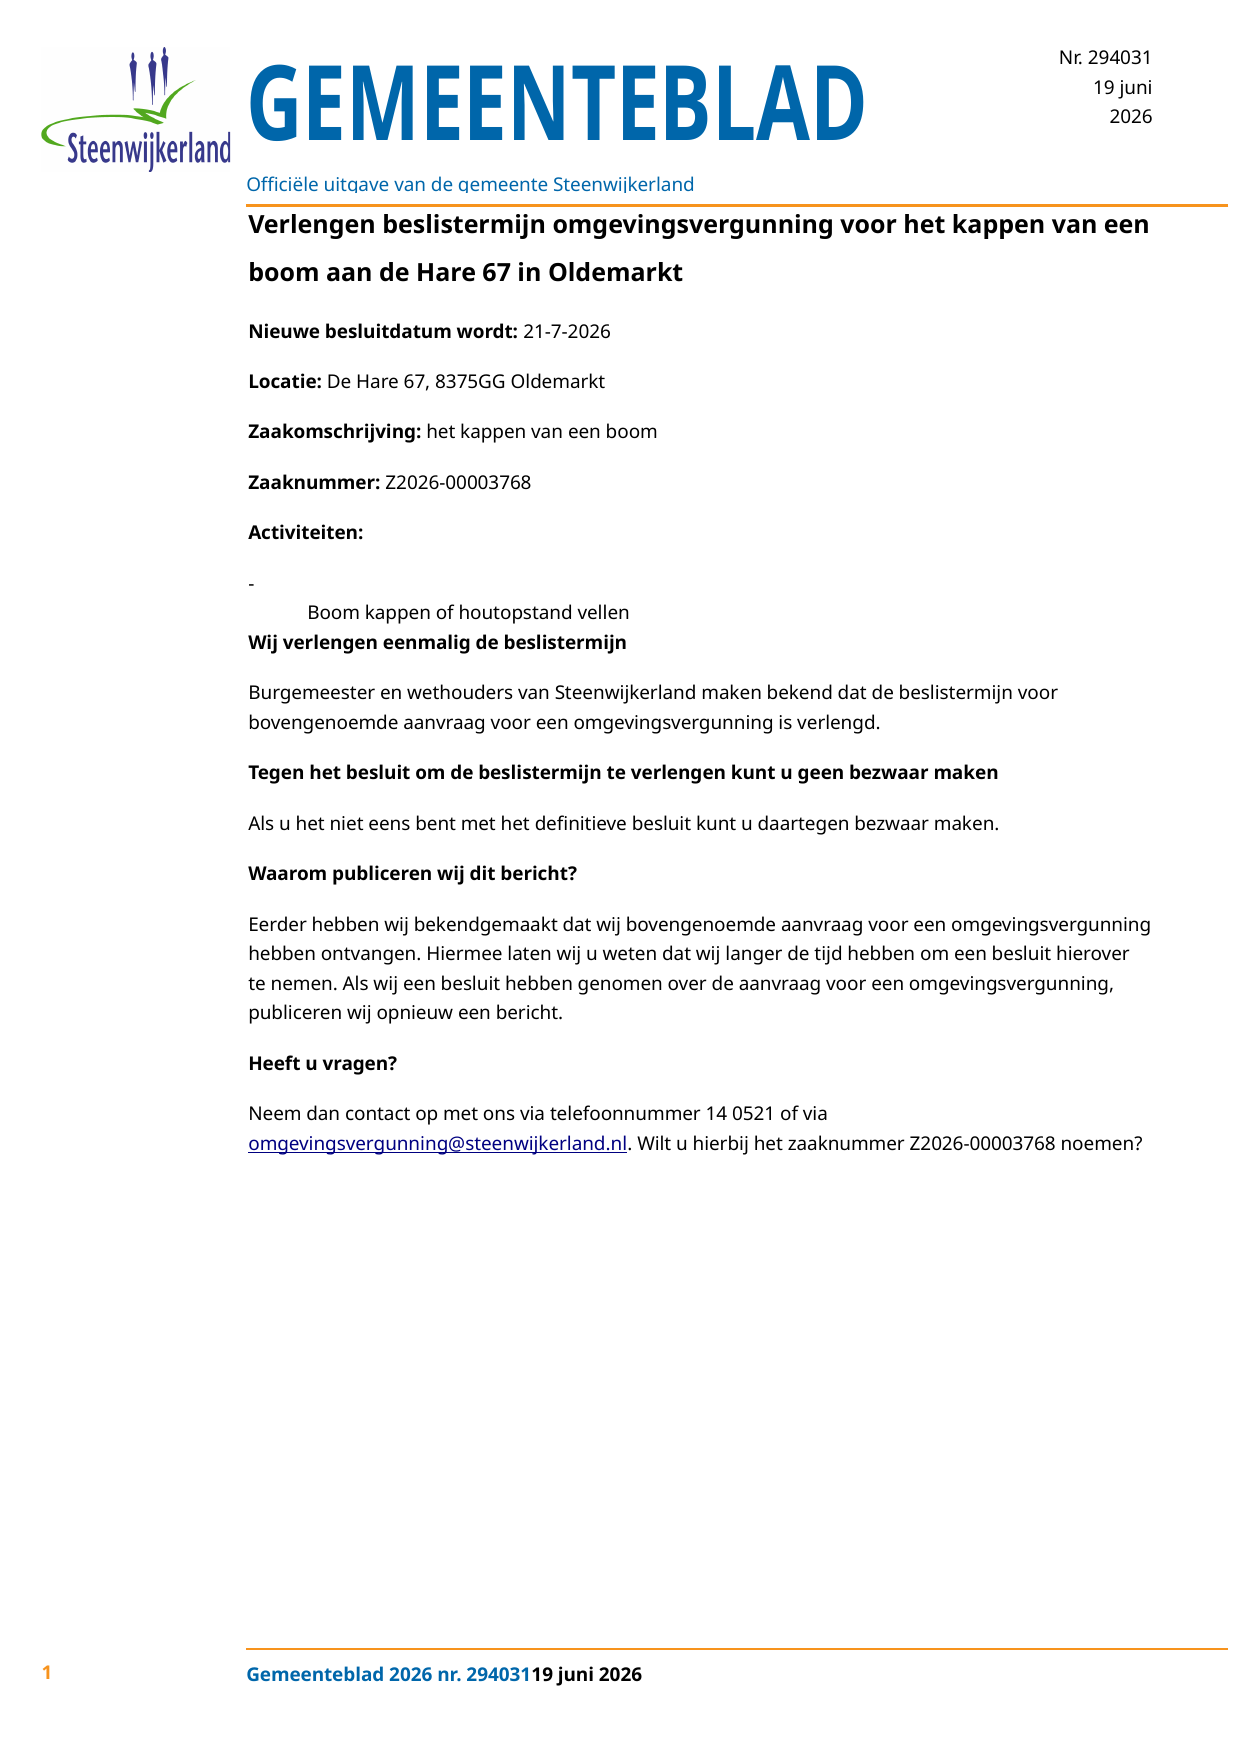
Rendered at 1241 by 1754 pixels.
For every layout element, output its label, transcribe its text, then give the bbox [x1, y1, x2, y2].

text Wij verlengen eenmalig de beslistermijn [248, 629, 1152, 655]
text Verlengen beslistermijn omgevingsvergunning voor het kappen van een boom aan de Hare 67 in Oldemarkt [248, 207, 1152, 288]
picture [41, 47, 231, 172]
text Zaakomschrijving: het kappen van een boom [248, 419, 1152, 444]
text Eerder hebben wij bekendgemaakt dat wij bovengenoemde aanvraag voor een omgevingsvergunning hebben ontvangen. Hiermee laten wij u weten dat wij langer de tijd hebben om een besluit hierover te nemen. Als wij een besluit hebben genomen over de aanvraag voor een omgevingsvergunning, publiceren wij opnieuw een bericht. [248, 911, 1152, 1025]
text Activiteiten: [248, 519, 1152, 545]
text Nieuwe besluitdatum wordt: 21-7-2026 [248, 318, 1152, 344]
list Boom kappen of houtopstand vellen [248, 599, 1152, 625]
text Waarom publiceren wij dit bericht? [248, 860, 1152, 886]
text Als u het niet eens bent met het definitieve besluit kunt u daartegen bezwaar maken. [248, 810, 1152, 836]
text Locatie: De Hare 67, 8375GG Oldemarkt [248, 368, 1152, 394]
text Tegen het besluit om de beslistermijn te verlengen kunt u geen bezwaar maken [248, 759, 1152, 785]
text Neem dan contact op met ons via telefoonnummer 14 0521 of via omgevingsvergunning@steenwijkerland.nl. Wilt u hierbij het zaaknummer Z2026-00003768 noemen? [248, 1100, 1152, 1156]
text Burgemeester en wethouders van Steenwijkerland maken bekend dat de beslistermijn voor bovengenoemde aanvraag voor een omgevingsvergunning is verlengd. [248, 679, 1152, 735]
text Heeft u vragen? [248, 1050, 1152, 1076]
text Zaaknummer: Z2026-00003768 [248, 469, 1152, 495]
